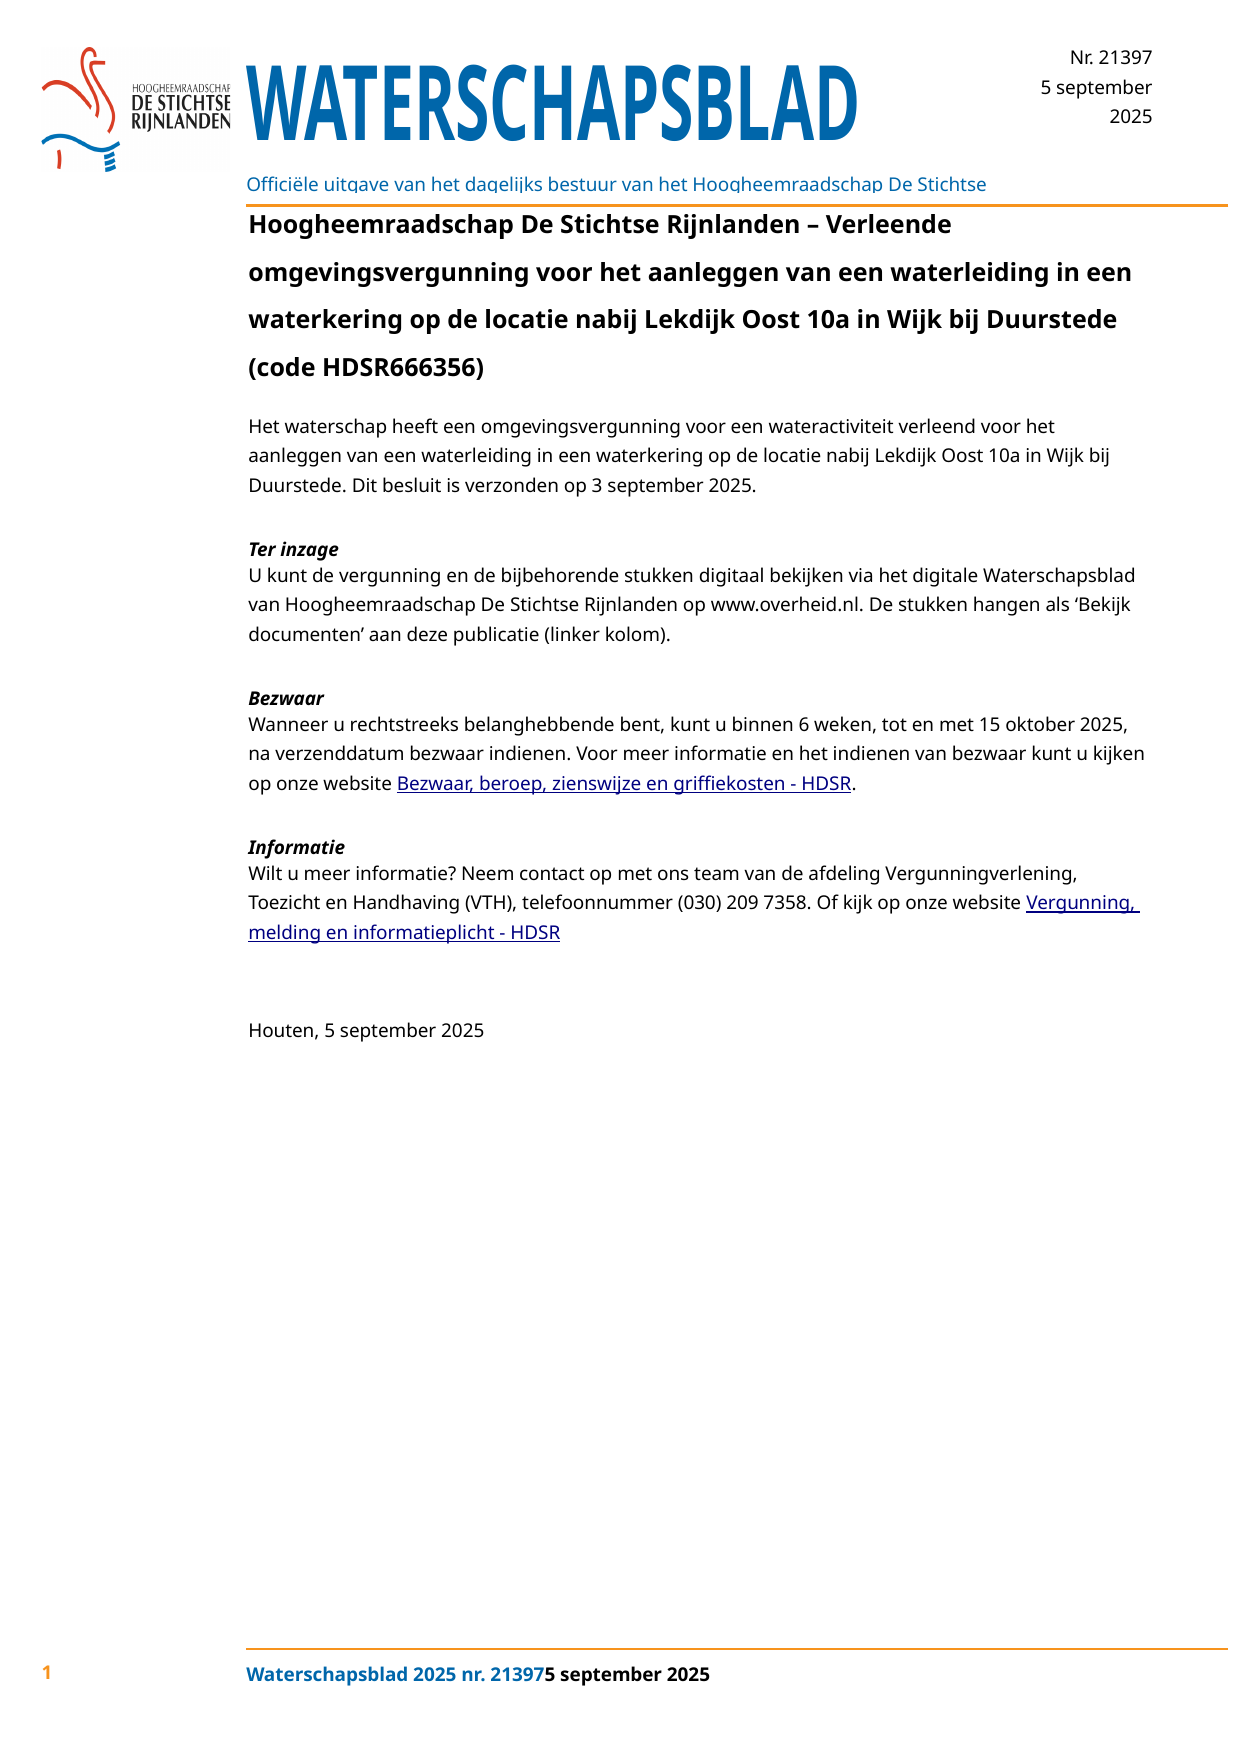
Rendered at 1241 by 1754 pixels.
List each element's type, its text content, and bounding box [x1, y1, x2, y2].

text Hoogheemraadschap De Stichtse Rijnlanden – Verleende omgevingsvergunning voor het aanleggen van een waterleiding in een waterkering op de locatie nabij Lekdijk Oost 10a in Wijk bij Duurstede (code HDSR666356) [248, 207, 1152, 384]
text Het waterschap heeft een omgevingsvergunning voor een wateractiviteit verleend voor het aanleggen van een waterleiding in een waterkering op de locatie nabij Lekdijk Oost 10a in Wijk bij Duurstede. Dit besluit is verzonden op 3 september 2025. [248, 413, 1152, 498]
text U kunt de vergunning en de bijbehorende stukken digitaal bekijken via het digitale Waterschapsblad van Hoogheemraadschap De Stichtse Rijnlanden op www.overheid.nl. De stukken hangen als ‘Bekijk documenten’ aan deze publicatie (linker kolom). [248, 562, 1152, 647]
text Ter inzage [248, 536, 1152, 562]
text Bezwaar [248, 685, 1152, 711]
text Wanneer u rechtstreeks belanghebbende bent, kunt u binnen 6 weken, tot en met 15 oktober 2025, na verzenddatum bezwaar indienen. Voor meer informatie en het indienen van bezwaar kunt u kijken op onze website Bezwaar, beroep, zienswijze en griffiekosten - HDSR. [248, 711, 1152, 796]
text Wilt u meer informatie? Neem contact op met ons team van de afdeling Vergunningverlening, Toezicht en Handhaving (VTH), telefoonnummer (030) 209 7358. Of kijk op onze website Vergunning, melding en informatieplicht - HDSR [248, 860, 1152, 944]
picture [41, 47, 231, 172]
text Houten, 5 september 2025 [248, 1017, 1152, 1043]
text Informatie [248, 834, 1152, 860]
